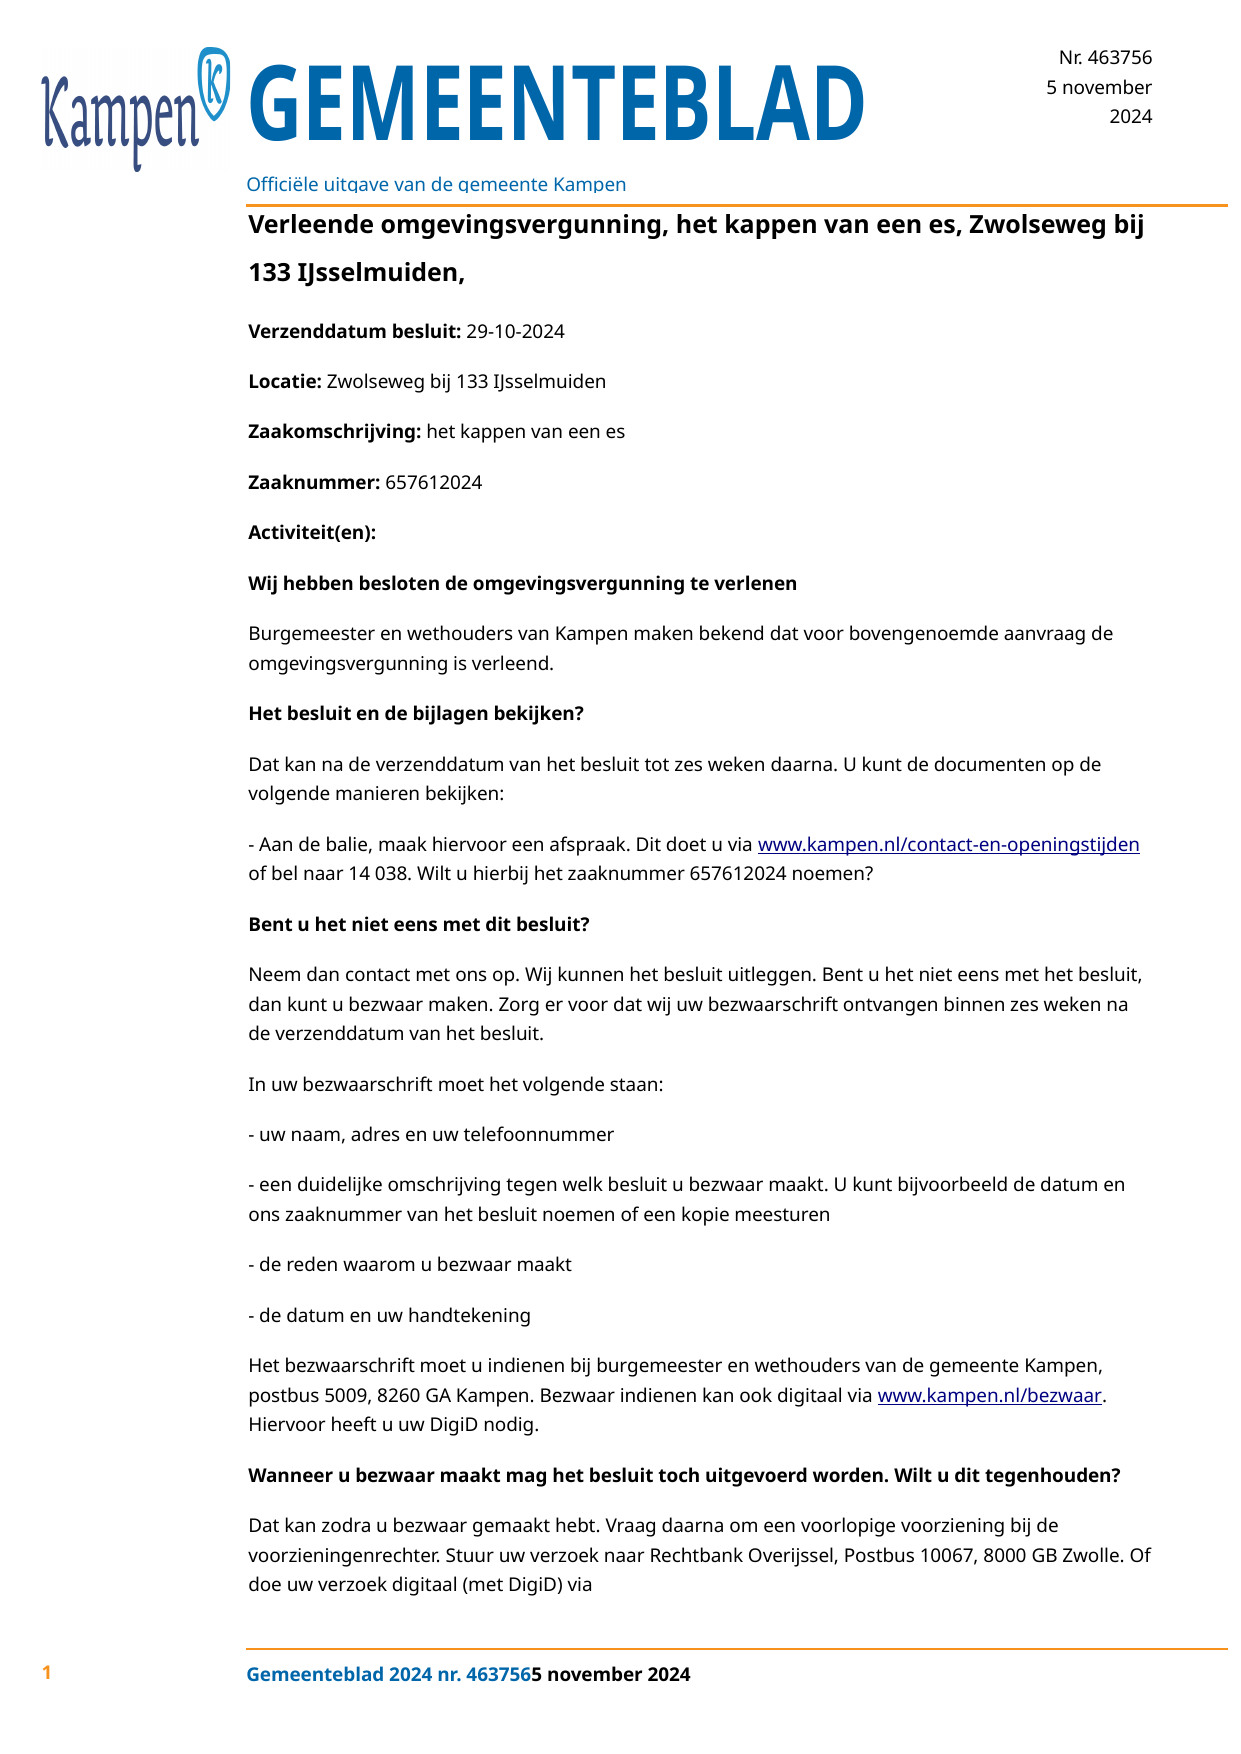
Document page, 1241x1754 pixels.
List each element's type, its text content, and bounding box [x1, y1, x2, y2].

text Wij hebben besloten de omgevingsvergunning te verlenen [248, 570, 1152, 596]
text In uw bezwaarschrift moet het volgende staan: [248, 1071, 1152, 1097]
text Dat kan zodra u bezwaar gemaakt hebt. Vraag daarna om een voorlopige voorziening bij de voorzieningenrechter. Stuur uw verzoek naar Rechtbank Overijssel, Postbus 10067, 8000 GB Zwolle. Of doe uw verzoek digitaal (met DigiD) via [248, 1512, 1152, 1597]
text Locatie: Zwolseweg bij 133 IJsselmuiden [248, 368, 1152, 394]
text Dat kan na de verzenddatum van het besluit tot zes weken daarna. U kunt de documenten op de volgende manieren bekijken: [248, 751, 1152, 806]
text Neem dan contact met ons op. Wij kunnen het besluit uitleggen. Bent u het niet eens met het besluit, dan kunt u bezwaar maken. Zorg er voor dat wij uw bezwaarschrift ontvangen binnen zes weken na de verzenddatum van het besluit. [248, 961, 1152, 1046]
text - uw naam, adres en uw telefoonnummer [248, 1121, 1152, 1147]
text Wanneer u bezwaar maakt mag het besluit toch uitgevoerd worden. Wilt u dit tegenhouden? [248, 1462, 1152, 1488]
text Het besluit en de bijlagen bekijken? [248, 700, 1152, 726]
text Activiteit(en): [248, 519, 1152, 545]
text Het bezwaarschrift moet u indienen bij burgemeester en wethouders van de gemeente Kampen, postbus 5009, 8260 GA Kampen. Bezwaar indienen kan ook digitaal via www.kampen.nl/bezwaar. Hiervoor heeft u uw DigiD nodig. [248, 1352, 1152, 1437]
text Verzenddatum besluit: 29-10-2024 [248, 318, 1152, 344]
text Bent u het niet eens met dit besluit? [248, 911, 1152, 937]
text - een duidelijke omschrijving tegen welk besluit u bezwaar maakt. U kunt bijvoorbeeld de datum en ons zaaknummer van het besluit noemen of een kopie meesturen [248, 1172, 1152, 1227]
text Zaaknummer: 657612024 [248, 469, 1152, 495]
text - de datum en uw handtekening [248, 1302, 1152, 1328]
text Burgemeester en wethouders van Kampen maken bekend dat voor bovengenoemde aanvraag de omgevingsvergunning is verleend. [248, 620, 1152, 676]
text Verleende omgevingsvergunning, het kappen van een es, Zwolseweg bij 133 IJsselmuiden, [248, 207, 1152, 288]
text - Aan de balie, maak hiervoor een afspraak. Dit doet u via www.kampen.nl/contact-en-openingstijden of bel naar 14 038. Wilt u hierbij het zaaknummer 657612024 noemen? [248, 831, 1152, 886]
picture [41, 47, 231, 172]
text - de reden waarom u bezwaar maakt [248, 1252, 1152, 1277]
text Zaakomschrijving: het kappen van een es [248, 419, 1152, 444]
